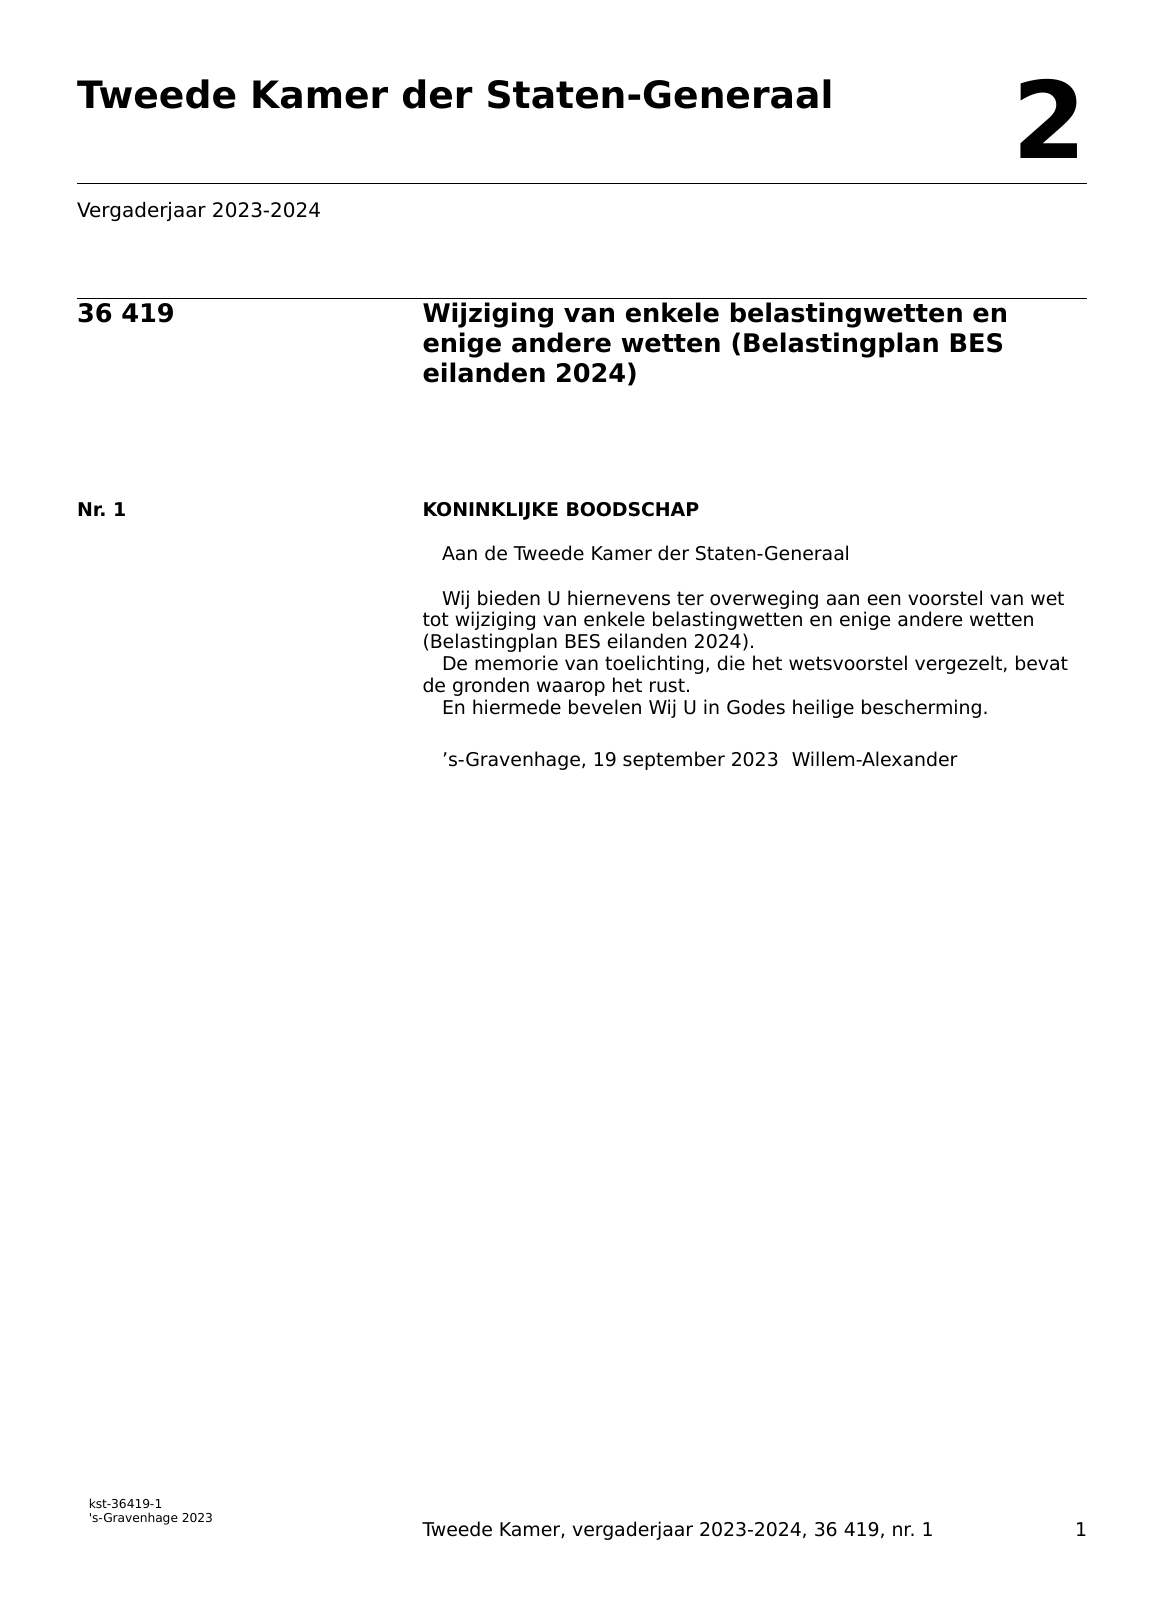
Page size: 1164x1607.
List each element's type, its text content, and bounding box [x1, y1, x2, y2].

subtitle 36 419 Wijziging van enkele belastingwetten en enige andere wetten (Belastingplan BES eilanden 2024) [77, 299, 1087, 388]
subtitle Nr. 1 KONINKLIJKE BOODSCHAP [77, 499, 1087, 521]
table_header Tweede Kamer der Staten-Generaal [77, 59, 886, 183]
text En hiermede bevelen Wij U in Godes heilige bescherming. [422, 697, 1087, 719]
text Aan de Tweede Kamer der Staten-Generaal [422, 543, 1087, 565]
table_header 2 [886, 59, 1087, 183]
text De memorie van toelichting, die het wetsvoorstel vergezelt, bevat de gronden waarop het rust. [422, 653, 1087, 697]
text 's-Gravenhage 2023 [88, 1511, 323, 1525]
table_cell Vergaderjaar 2023-2024 [77, 184, 1087, 298]
text ’s-Gravenhage, 19 september 2023 Willem-Alexander [422, 749, 1087, 771]
text Wij bieden U hiernevens ter overweging aan een voorstel van wet tot wijziging van enkele belastingwetten en enige andere wetten (Belastingplan BES eilanden 2024). [422, 587, 1087, 653]
text kst-36419-1 [88, 1497, 323, 1511]
